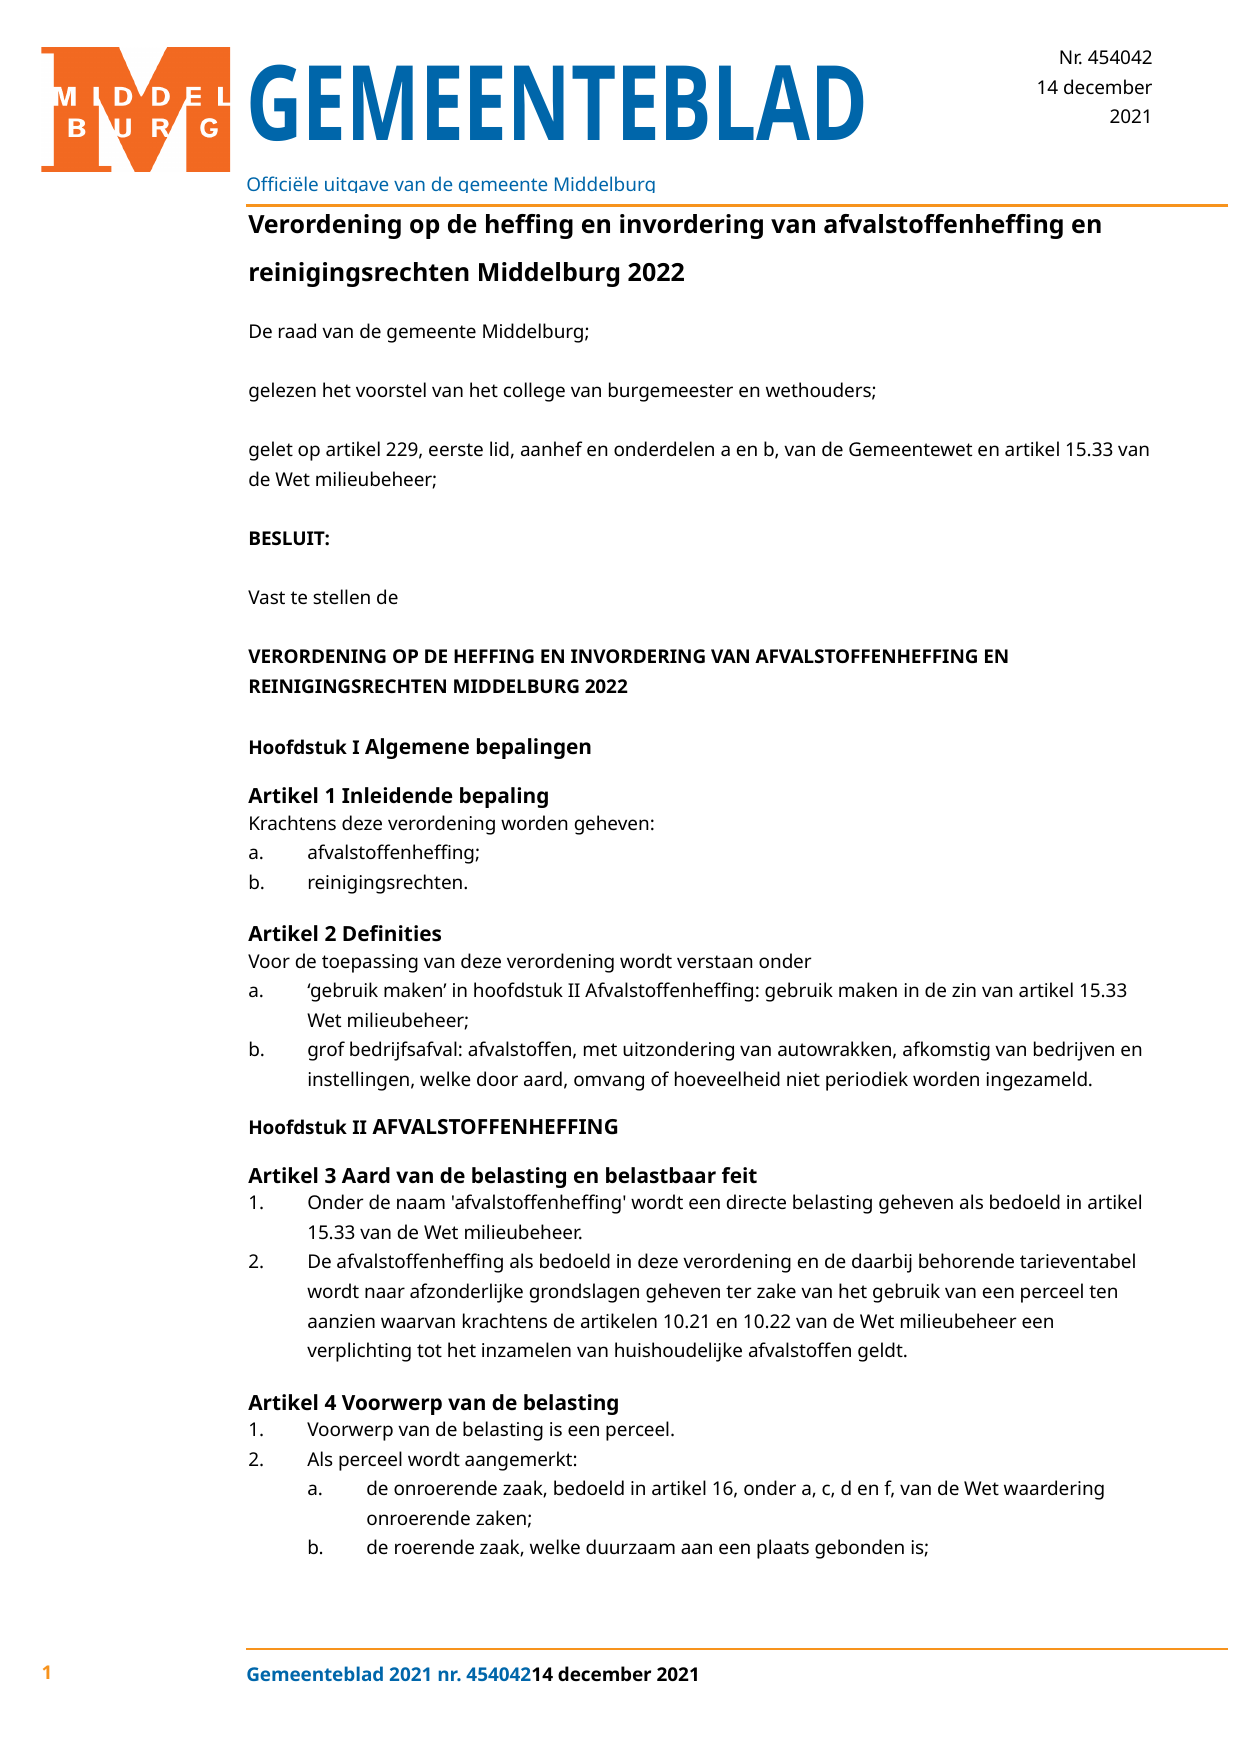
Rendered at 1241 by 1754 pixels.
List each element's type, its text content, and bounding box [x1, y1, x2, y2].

text Hoofdstuk II AFVALSTOFFENHEFFING [248, 1112, 1152, 1140]
list ‘gebruik maken’ in hoofdstuk II Afvalstoffenheffing: gebruik maken in de zin van artikel 15.33 Wet milieubeheer; [248, 977, 1152, 1033]
text Artikel 3 Aard van de belasting en belastbaar feit [248, 1161, 1152, 1189]
text Artikel 1 Inleidende bepaling [248, 781, 1152, 810]
text BESLUIT: [248, 525, 1152, 551]
text Artikel 2 Definities [248, 919, 1152, 948]
text Vast te stellen de [248, 584, 1152, 610]
list afvalstoffenheffing; [248, 839, 1152, 865]
text gelet op artikel 229, eerste lid, aanhef en onderdelen a en b, van de Gemeentewet en artikel 15.33 van de Wet milieubeheer; [248, 436, 1152, 492]
list grof bedrijfsafval: afvalstoffen, met uitzondering van autowrakken, afkomstig van bedrijven en instellingen, welke door aard, omvang of hoeveelheid niet periodiek worden ingezameld. [248, 1037, 1152, 1092]
list De afvalstoffenheffing als bedoeld in deze verordening en de daarbij behorende tarieventabel wordt naar afzonderlijke grondslagen geheven ter zake van het gebruik van een perceel ten aanzien waarvan krachtens de artikelen 10.21 en 10.22 van de Wet milieubeheer een verplichting tot het inzamelen van huishoudelijke afvalstoffen geldt. [248, 1249, 1152, 1363]
text Artikel 4 Voorwerp van de belasting [248, 1388, 1152, 1416]
text gelezen het voorstel van het college van burgemeester en wethouders; [248, 377, 1152, 403]
text De raad van de gemeente Middelburg; [248, 318, 1152, 344]
list de roerende zaak, welke duurzaam aan een plaats gebonden is; [307, 1534, 1152, 1560]
list reinigingsrechten. [248, 869, 1152, 895]
picture [41, 47, 231, 172]
list Voorwerp van de belasting is een perceel. [248, 1416, 1152, 1442]
text Voor de toepassing van deze verordening wordt verstaan onder [248, 948, 1152, 973]
text VERORDENING OP DE HEFFING EN INVORDERING VAN AFVALSTOFFENHEFFING EN REINIGINGSRECHTEN MIDDELBURG 2022 [248, 643, 1152, 699]
list Als perceel wordt aangemerkt: [248, 1446, 1152, 1472]
text Verordening op de heffing en invordering van afvalstoffenheffing en reinigingsrechten Middelburg 2022 [248, 207, 1152, 288]
text Krachtens deze verordening worden geheven: [248, 810, 1152, 836]
list Onder de naam 'afvalstoffenheffing' wordt een directe belasting geheven als bedoeld in artikel 15.33 van de Wet milieubeheer. [248, 1189, 1152, 1245]
list de onroerende zaak, bedoeld in artikel 16, onder a, c, d en f, van de Wet waardering onroerende zaken; [307, 1475, 1152, 1531]
text Hoofdstuk I Algemene bepalingen [248, 732, 1152, 761]
